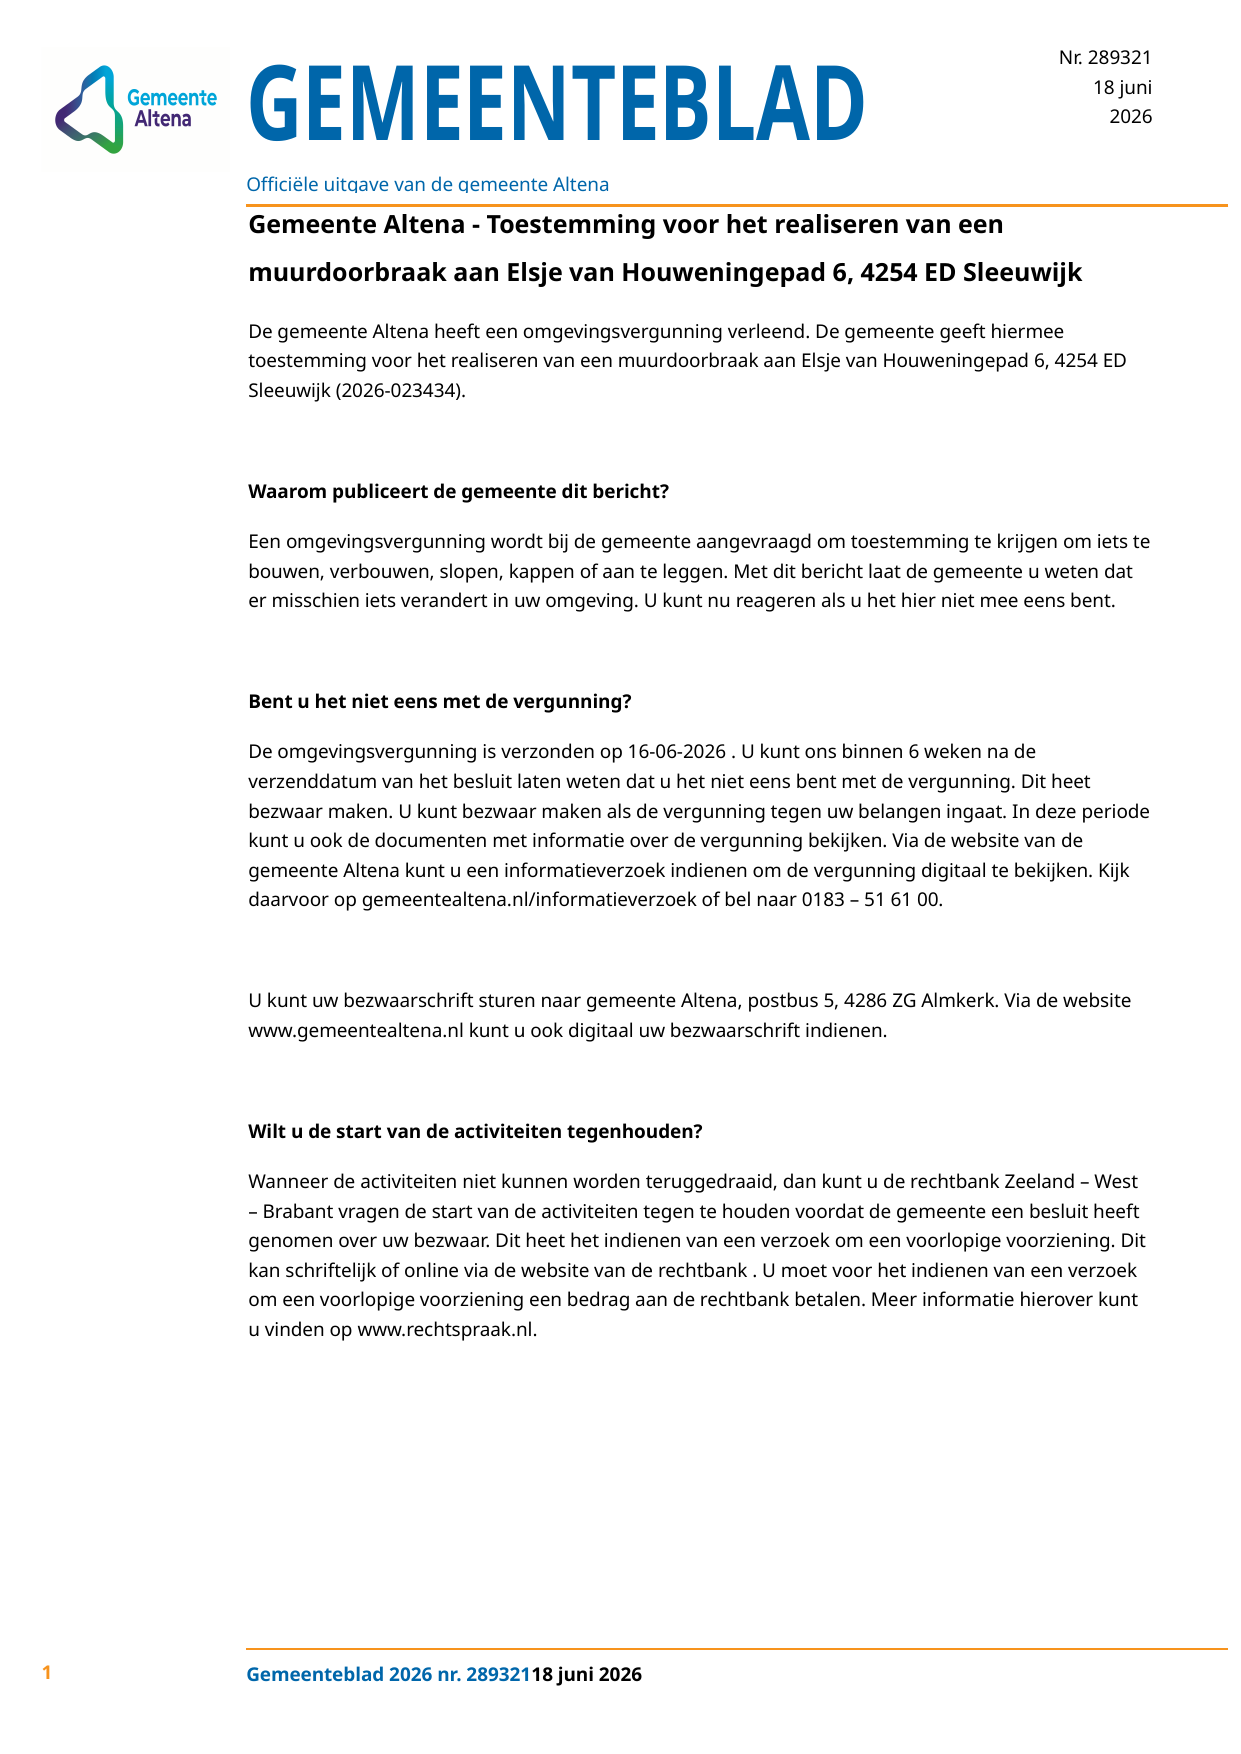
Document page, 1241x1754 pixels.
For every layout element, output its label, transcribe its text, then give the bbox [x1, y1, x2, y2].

text Wilt u de start van de activiteiten tegenhouden? [248, 1118, 1152, 1144]
text De gemeente Altena heeft een omgevingsvergunning verleend. De gemeente geeft hiermee toestemming voor het realiseren van een muurdoorbraak aan Elsje van Houweningepad 6, 4254 ED Sleeuwijk (2026-023434). [248, 318, 1152, 403]
text Waarom publiceert de gemeente dit bericht? [248, 478, 1152, 504]
text Wanneer de activiteiten niet kunnen worden teruggedraaid, dan kunt u de rechtbank Zeeland – West – Brabant vragen de start van de activiteiten tegen te houden voordat de gemeente een besluit heeft genomen over uw bezwaar. Dit heet het indienen van een verzoek om een voorlopige voorziening. Dit kan schriftelijk of online via de website van de rechtbank . U moet voor het indienen van een verzoek om een voorlopige voorziening een bedrag aan de rechtbank betalen. Meer informatie hierover kunt u vinden op www.rechtspraak.nl. [248, 1168, 1152, 1342]
text Een omgevingsvergunning wordt bij de gemeente aangevraagd om toestemming te krijgen om iets te bouwen, verbouwen, slopen, kappen of aan te leggen. Met dit bericht laat de gemeente u weten dat er misschien iets verandert in uw omgeving. U kunt nu reageren als u het hier niet mee eens bent. [248, 528, 1152, 613]
text De omgevingsvergunning is verzonden op 16-06-2026 . U kunt ons binnen 6 weken na de verzenddatum van het besluit laten weten dat u het niet eens bent met de vergunning. Dit heet bezwaar maken. U kunt bezwaar maken als de vergunning tegen uw belangen ingaat. In deze periode kunt u ook de documenten met informatie over de vergunning bekijken. Via de website van de gemeente Altena kunt u een informatieverzoek indienen om de vergunning digitaal te bekijken. Kijk daarvoor op gemeentealtena.nl/informatieverzoek of bel naar 0183 – 51 61 00. [248, 739, 1152, 912]
text U kunt uw bezwaarschrift sturen naar gemeente Altena, postbus 5, 4286 ZG Almkerk. Via de website www.gemeentealtena.nl kunt u ook digitaal uw bezwaarschrift indienen. [248, 987, 1152, 1043]
picture [41, 47, 231, 172]
text Gemeente Altena - Toestemming voor het realiseren van een muurdoorbraak aan Elsje van Houweningepad 6, 4254 ED Sleeuwijk [248, 207, 1152, 288]
text Bent u het niet eens met de vergunning? [248, 688, 1152, 714]
